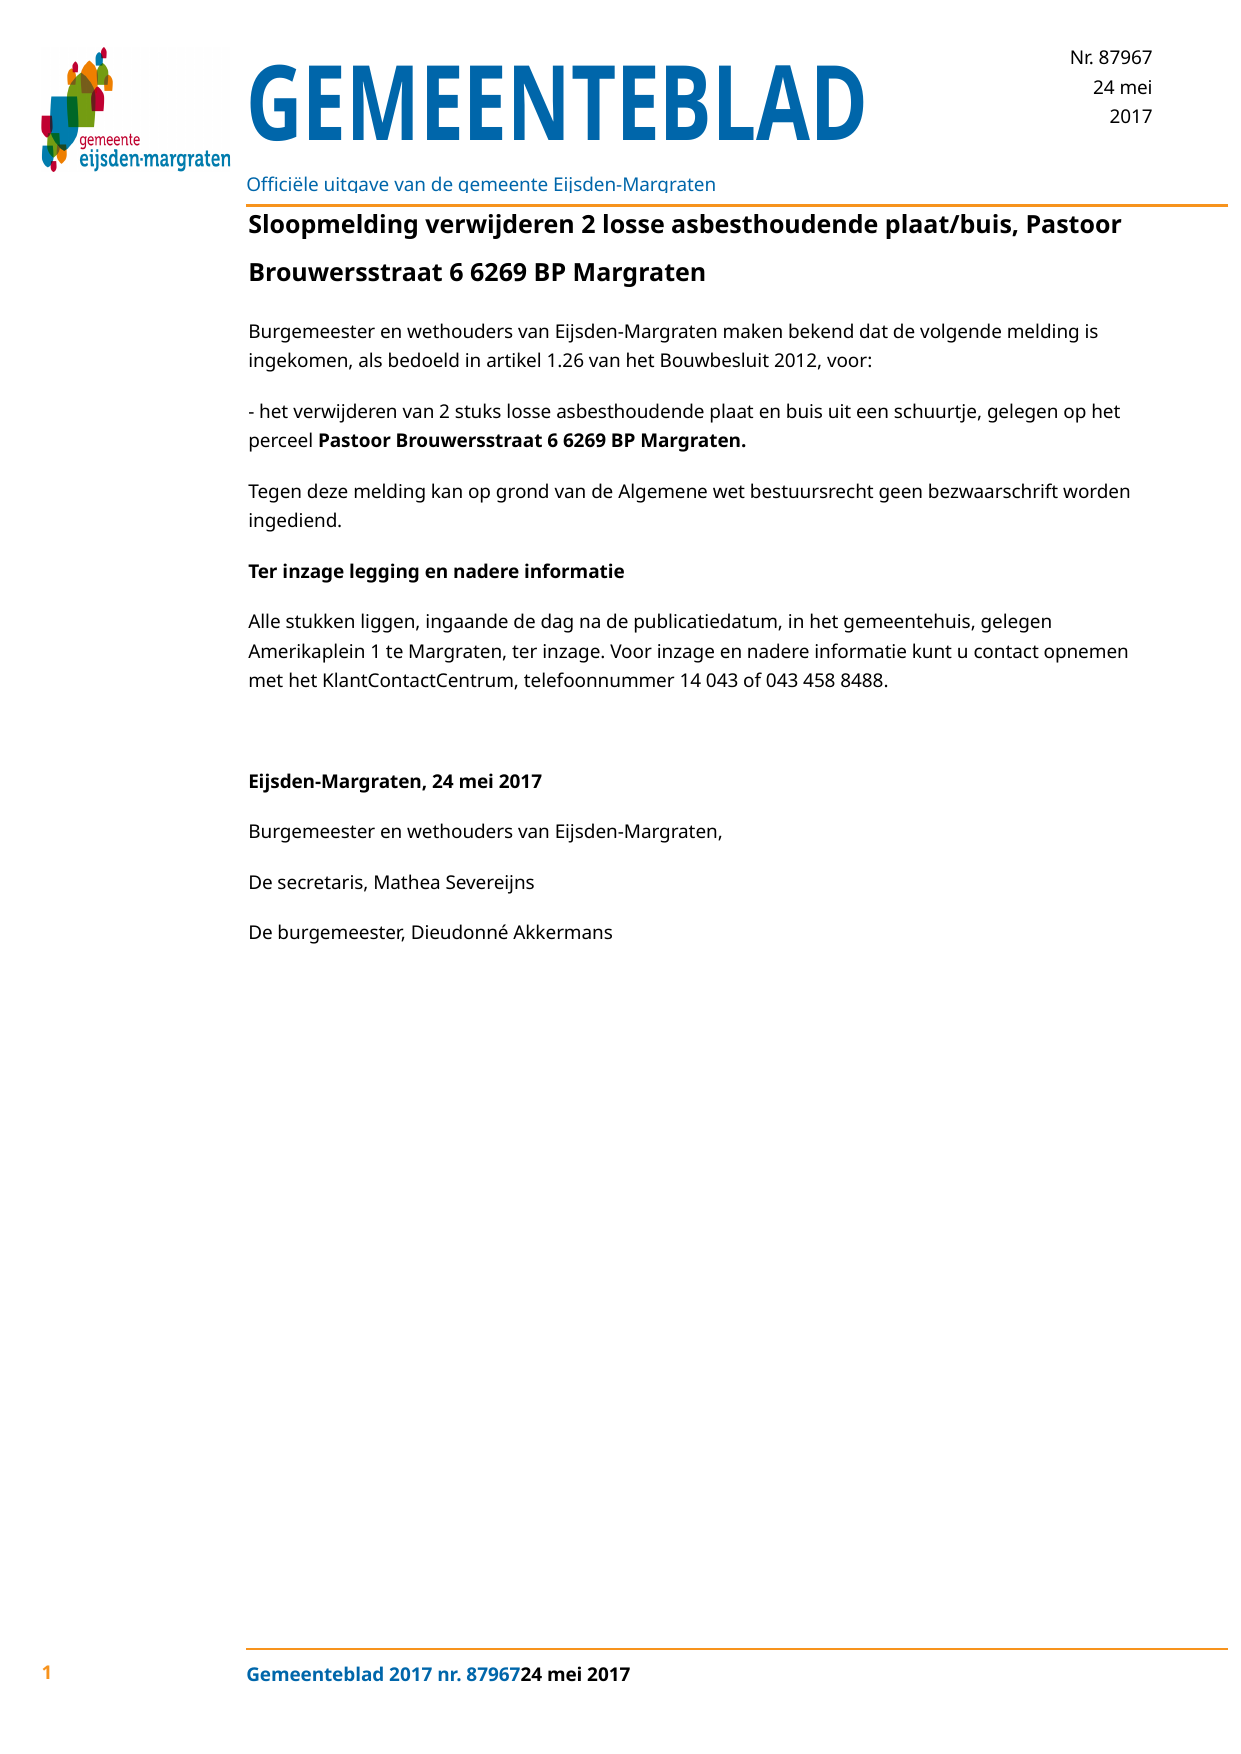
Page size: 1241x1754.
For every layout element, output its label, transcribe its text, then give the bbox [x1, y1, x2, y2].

text Tegen deze melding kan op grond van de Algemene wet bestuursrecht geen bezwaarschrift worden ingediend. [248, 478, 1152, 533]
text Burgemeester en wethouders van Eijsden-Margraten maken bekend dat de volgende melding is ingekomen, als bedoeld in artikel 1.26 van het Bouwbesluit 2012, voor: [248, 318, 1152, 373]
picture [41, 47, 231, 172]
text Burgemeester en wethouders van Eijsden-Margraten, [248, 819, 1152, 844]
text Sloopmelding verwijderen 2 losse asbesthoudende plaat/buis, Pastoor Brouwersstraat 6 6269 BP Margraten [248, 207, 1152, 288]
text De secretaris, Mathea Severeijns [248, 869, 1152, 895]
text De burgemeester, Dieudonné Akkermans [248, 919, 1152, 945]
text - het verwijderen van 2 stuks losse asbesthoudende plaat en buis uit een schuurtje, gelegen op het perceel Pastoor Brouwersstraat 6 6269 BP Margraten. [248, 398, 1152, 453]
text Ter inzage legging en nadere informatie [248, 558, 1152, 584]
text Eijsden-Margraten, 24 mei 2017 [248, 768, 1152, 794]
text Alle stukken liggen, ingaande de dag na de publicatiedatum, in het gemeentehuis, gelegen Amerikaplein 1 te Margraten, ter inzage. Voor inzage en nadere informatie kunt u contact opnemen met het KlantContactCentrum, telefoonnummer 14 043 of 043 458 8488. [248, 608, 1152, 693]
